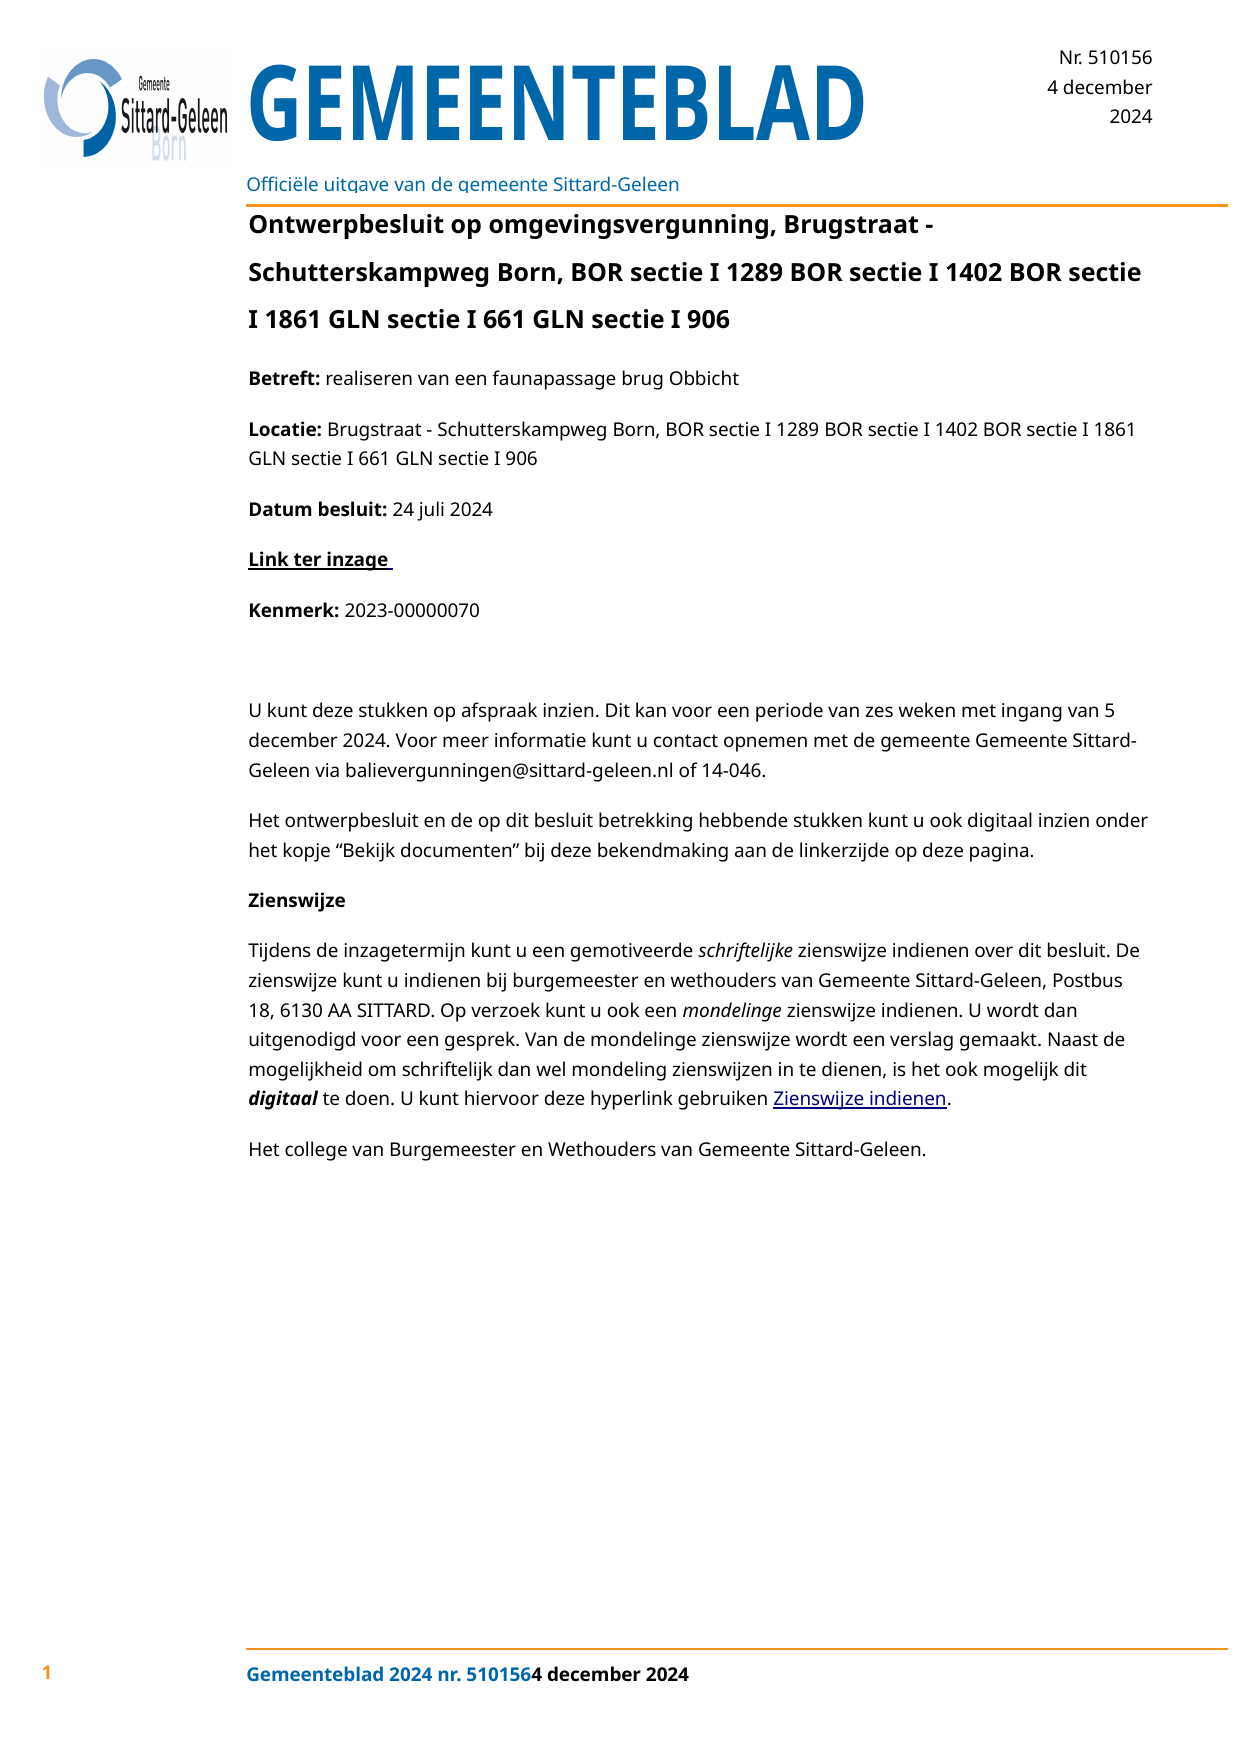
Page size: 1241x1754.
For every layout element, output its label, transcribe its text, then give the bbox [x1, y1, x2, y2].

text U kunt deze stukken op afspraak inzien. Dit kan voor een periode van zes weken met ingang van 5 december 2024. Voor meer informatie kunt u contact opnemen met de gemeente Gemeente Sittard-Geleen via balievergunningen@sittard-geleen.nl of 14-046. [248, 698, 1152, 782]
text Datum besluit: 24 juli 2024 [248, 496, 1152, 522]
text Kenmerk: 2023-00000070 [248, 597, 1152, 622]
picture [41, 47, 231, 172]
text Tijdens de inzagetermijn kunt u een gemotiveerde schriftelijke zienswijze indienen over dit besluit. De zienswijze kunt u indienen bij burgemeester en wethouders van Gemeente Sittard-Geleen, Postbus 18, 6130 AA SITTARD. Op verzoek kunt u ook een mondelinge zienswijze indienen. U wordt dan uitgenodigd voor een gesprek. Van de mondelinge zienswijze wordt een verslag gemaakt. Naast de mogelijkheid om schriftelijk dan wel mondeling zienswijzen in te dienen, is het ook mogelijk dit digitaal te doen. U kunt hiervoor deze hyperlink gebruiken Zienswijze indienen. [248, 938, 1152, 1111]
text Ontwerpbesluit op omgevingsvergunning, Brugstraat - Schutterskampweg Born, BOR sectie I 1289 BOR sectie I 1402 BOR sectie I 1861 GLN sectie I 661 GLN sectie I 906 [248, 207, 1152, 336]
text Betreft: realiseren van een faunapassage brug Obbicht [248, 366, 1152, 391]
text Zienswijze [248, 887, 1152, 913]
text Locatie: Brugstraat - Schutterskampweg Born, BOR sectie I 1289 BOR sectie I 1402 BOR sectie I 1861 GLN sectie I 661 GLN sectie I 906 [248, 416, 1152, 471]
text Link ter inzage [248, 546, 1152, 572]
text Het college van Burgemeester en Wethouders van Gemeente Sittard-Geleen. [248, 1136, 1152, 1162]
text Het ontwerpbesluit en de op dit besluit betrekking hebbende stukken kunt u ook digitaal inzien onder het kopje “Bekijk documenten” bij deze bekendmaking aan de linkerzijde op deze pagina. [248, 807, 1152, 862]
